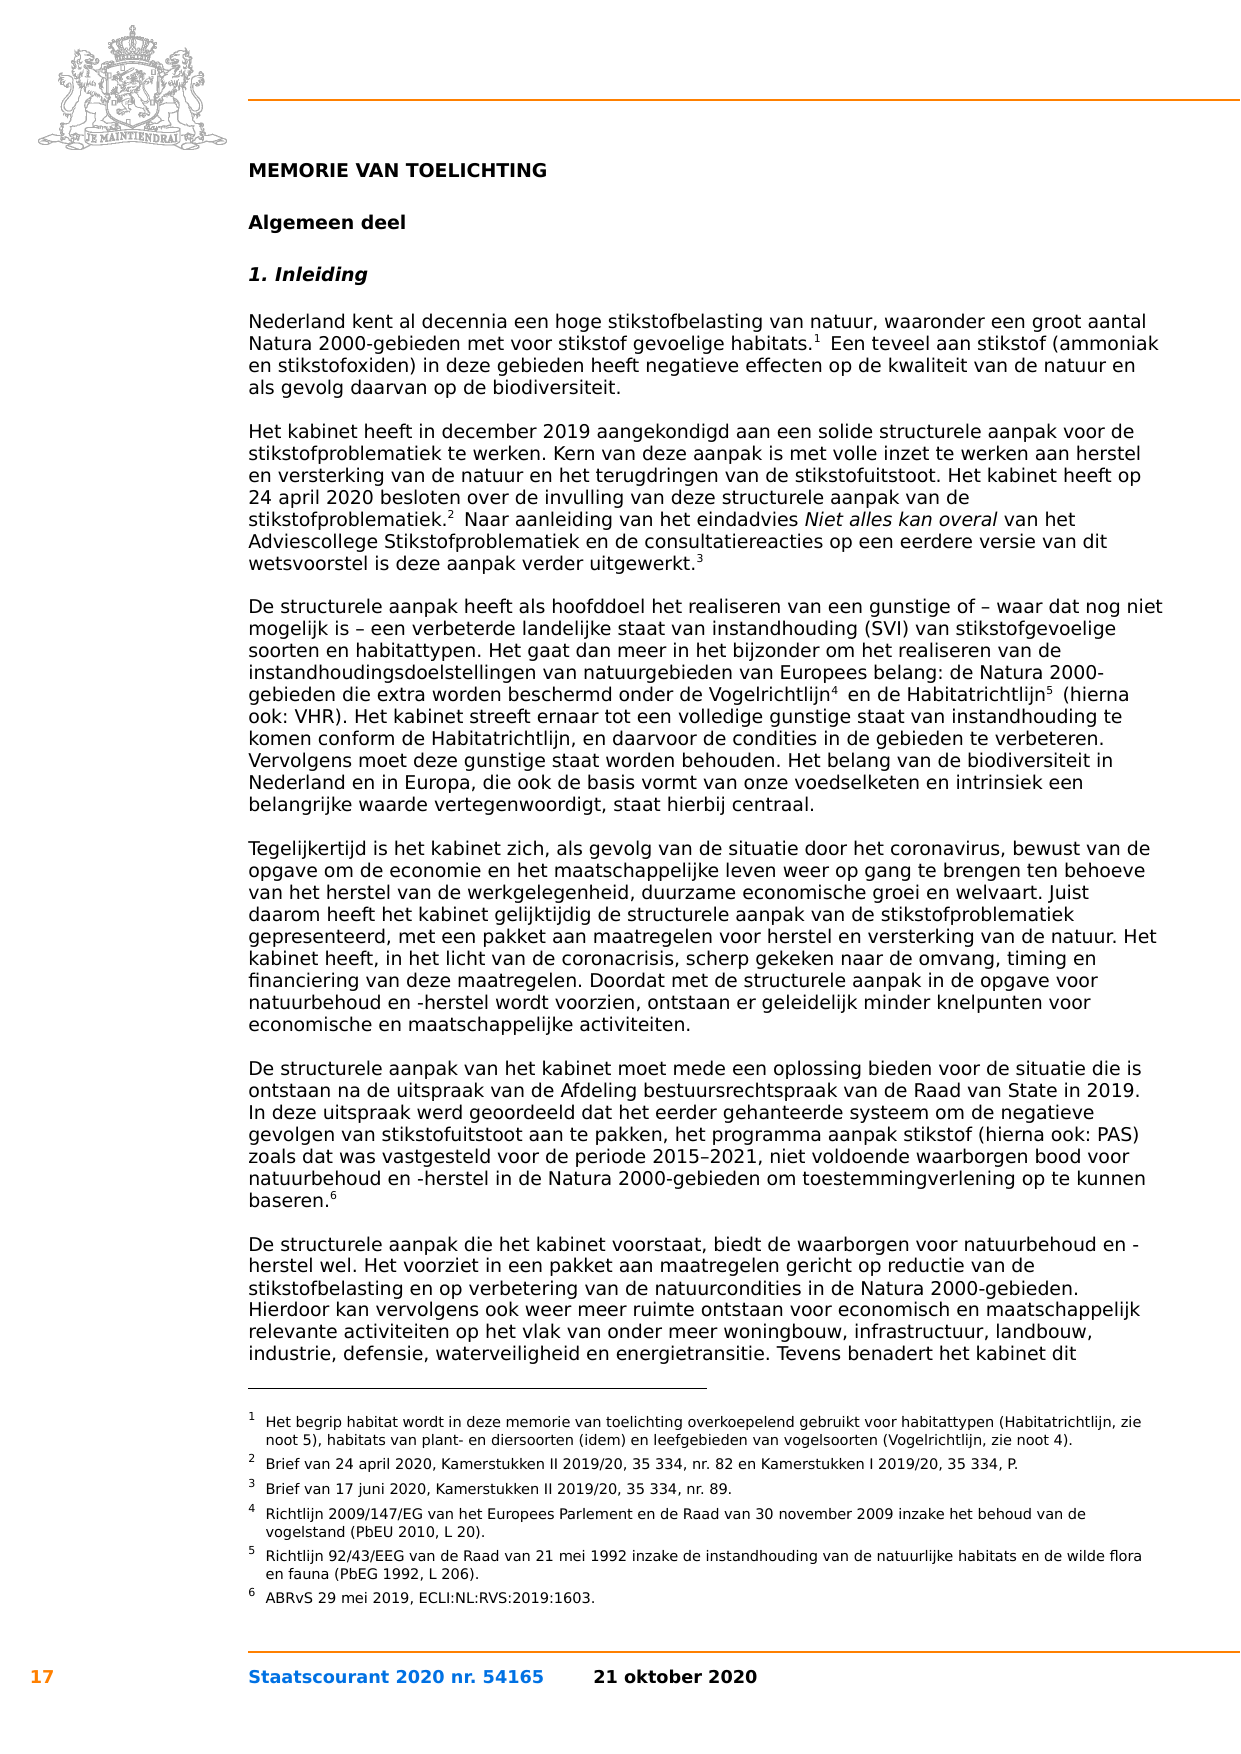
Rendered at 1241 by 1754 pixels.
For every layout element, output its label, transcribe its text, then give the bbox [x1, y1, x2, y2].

subtitle Algemeen deel [248, 212, 1163, 234]
text Richtlijn 92/43/EEG van de Raad van 21 mei 1992 inzake de instandhouding van de natuurlijke habitats en de wilde flora en fauna (PbEG 1992, L 206). [248, 1544, 1163, 1583]
picture [38, 25, 227, 150]
subtitle MEMORIE VAN TOELICHTING [248, 160, 1163, 182]
text Brief van 24 april 2020, Kamerstukken II 2019/20, 35 334, nr. 82 en Kamerstukken I 2019/20, 35 334, P. [248, 1452, 1163, 1474]
text De structurele aanpak heeft als hoofddoel het realiseren van een gunstige of – waar dat nog niet mogelijk is – een verbeterde landelijke staat van instandhouding (SVI) van stikstofgevoelige soorten en habitattypen. Het gaat dan meer in het bijzonder om het realiseren van de instandhoudingsdoelstellingen van natuurgebieden van Europees belang: de Natura 2000-gebieden die extra worden beschermd onder de Vogelrichtlijn en de Habitatrichtlijn (hierna ook: VHR). Het kabinet streeft ernaar tot een volledige gunstige staat van instandhouding te komen conform de Habitatrichtlijn, en daarvoor de condities in de gebieden te verbeteren. Vervolgens moet deze gunstige staat worden behouden. Het belang van de biodiversiteit in Nederland en in Europa, die ook de basis vormt van onze voedselketen en intrinsiek een belangrijke waarde vertegenwoordigt, staat hierbij centraal. [248, 596, 1163, 816]
text ABRvS 29 mei 2019, ECLI:NL:RVS:2019:1603. [248, 1586, 1163, 1608]
text Nederland kent al decennia een hoge stikstofbelasting van natuur, waaronder een groot aantal Natura 2000-gebieden met voor stikstof gevoelige habitats. Een teveel aan stikstof (ammoniak en stikstofoxiden) in deze gebieden heeft negatieve effecten op de kwaliteit van de natuur en als gevolg daarvan op de biodiversiteit. [248, 311, 1163, 399]
text De structurele aanpak van het kabinet moet mede een oplossing bieden voor de situatie die is ontstaan na de uitspraak van de Afdeling bestuursrechtspraak van de Raad van State in 2019. In deze uitspraak werd geoordeeld dat het eerder gehanteerde systeem om de negatieve gevolgen van stikstofuitstoot aan te pakken, het programma aanpak stikstof (hierna ook: PAS) zoals dat was vastgesteld voor de periode 2015–2021, niet voldoende waarborgen bood voor natuurbehoud en -herstel in de Natura 2000-gebieden om toestemmingverlening op te kunnen baseren. [248, 1058, 1163, 1212]
text Het kabinet heeft in december 2019 aangekondigd aan een solide structurele aanpak voor de stikstofproblematiek te werken. Kern van deze aanpak is met volle inzet te werken aan herstel en versterking van de natuur en het terugdringen van de stikstofuitstoot. Het kabinet heeft op 24 april 2020 besloten over de invulling van deze structurele aanpak van de stikstofproblematiek. Naar aanleiding van het eindadvies Niet alles kan overal van het Adviescollege Stikstofproblematiek en de consultatiereacties op een eerdere versie van dit wetsvoorstel is deze aanpak verder uitgewerkt. [248, 421, 1163, 574]
text De structurele aanpak die het kabinet voorstaat, biedt de waarborgen voor natuurbehoud en -herstel wel. Het voorziet in een pakket aan maatregelen gericht op reductie van de stikstofbelasting en op verbetering van de natuurcondities in de Natura 2000-gebieden. Hierdoor kan vervolgens ook weer meer ruimte ontstaan voor economisch en maatschappelijk relevante activiteiten op het vlak van onder meer woningbouw, infrastructuur, landbouw, industrie, defensie, waterveiligheid en energietransitie. Tevens benadert het kabinet dit [248, 1233, 1163, 1365]
text Richtlijn 2009/147/EG van het Europees Parlement en de Raad van 30 november 2009 inzake het behoud van de vogelstand (PbEU 2010, L 20). [248, 1502, 1163, 1541]
text Brief van 17 juni 2020, Kamerstukken II 2019/20, 35 334, nr. 89. [248, 1477, 1163, 1499]
subtitle 1. Inleiding [248, 264, 1163, 286]
text Tegelijkertijd is het kabinet zich, als gevolg van de situatie door het coronavirus, bewust van de opgave om de economie en het maatschappelijke leven weer op gang te brengen ten behoeve van het herstel van de werkgelegenheid, duurzame economische groei en welvaart. Juist daarom heeft het kabinet gelijktijdig de structurele aanpak van de stikstofproblematiek gepresenteerd, met een pakket aan maatregelen voor herstel en versterking van de natuur. Het kabinet heeft, in het licht van de coronacrisis, scherp gekeken naar de omvang, timing en financiering van deze maatregelen. Doordat met de structurele aanpak in de opgave voor natuurbehoud en -herstel wordt voorzien, ontstaan er geleidelijk minder knelpunten voor economische en maatschappelijke activiteiten. [248, 838, 1163, 1036]
text Het begrip habitat wordt in deze memorie van toelichting overkoepelend gebruikt voor habitattypen (Habitatrichtlijn, zie noot 5), habitats van plant- en diersoorten (idem) en leefgebieden van vogelsoorten (Vogelrichtlijn, zie noot 4). [248, 1410, 1163, 1449]
